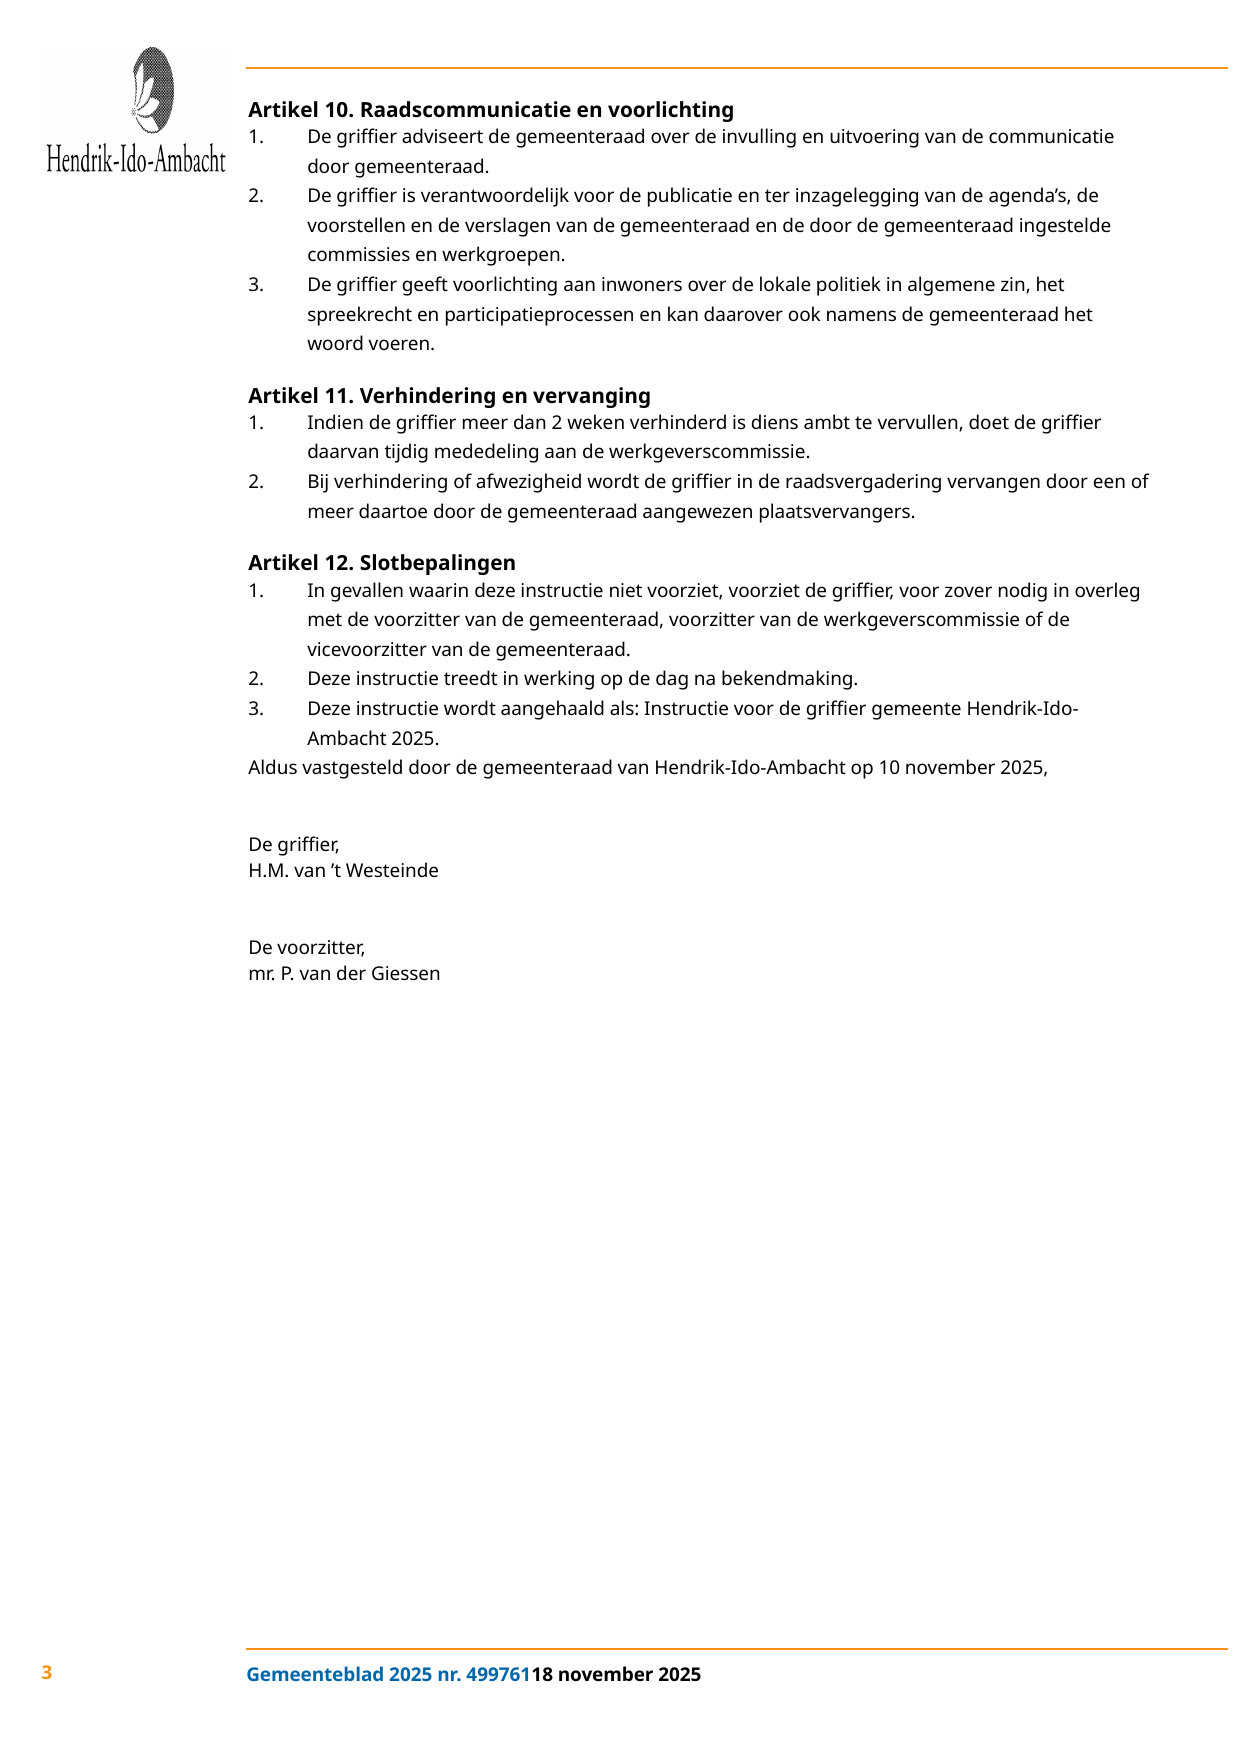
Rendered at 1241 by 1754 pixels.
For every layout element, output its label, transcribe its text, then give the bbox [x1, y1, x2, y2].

list Deze instructie treedt in werking op de dag na bekendmaking. [248, 666, 1152, 691]
list De griffier adviseert de gemeenteraad over de invulling en uitvoering van de communicatie door gemeenteraad. [248, 123, 1152, 178]
list Indien de griffier meer dan 2 weken verhinderd is diens ambt te vervullen, doet de griffier daarvan tijdig mededeling aan de werkgeverscommissie. [248, 409, 1152, 464]
text De voorzitter, [248, 934, 1152, 960]
text H.M. van ’t Westeinde [248, 857, 1152, 883]
list De griffier geeft voorlichting aan inwoners over de lokale politiek in algemene zin, het spreekrecht en participatieprocessen en kan daarover ook namens de gemeenteraad het woord voeren. [248, 271, 1152, 356]
text Aldus vastgesteld door de gemeenteraad van Hendrik-Ido-Ambacht op 10 november 2025, [248, 754, 1152, 780]
text Artikel 10. Raadscommunicatie en voorlichting [248, 95, 1152, 123]
list De griffier is verantwoordelijk voor de publicatie en ter inzagelegging van de agenda’s, de voorstellen en de verslagen van de gemeenteraad en de door de gemeenteraad ingestelde commissies en werkgroepen. [248, 182, 1152, 267]
list Deze instructie wordt aangehaald als: Instructie voor de griffier gemeente Hendrik-Ido-Ambacht 2025. [248, 695, 1152, 750]
list In gevallen waarin deze instructie niet voorziet, voorziet de griffier, voor zover nodig in overleg met de voorzitter van de gemeenteraad, voorzitter van de werkgeverscommissie of de vicevoorzitter van de gemeenteraad. [248, 577, 1152, 662]
text mr. P. van der Giessen [248, 960, 1152, 986]
text De griffier, [248, 831, 1152, 857]
text Artikel 12. Slotbepalingen [248, 548, 1152, 577]
text Artikel 11. Verhindering en vervanging [248, 381, 1152, 409]
picture [41, 47, 231, 172]
list Bij verhindering of afwezigheid wordt de griffier in de raadsvergadering vervangen door een of meer daartoe door de gemeenteraad aangewezen plaatsvervangers. [248, 468, 1152, 524]
